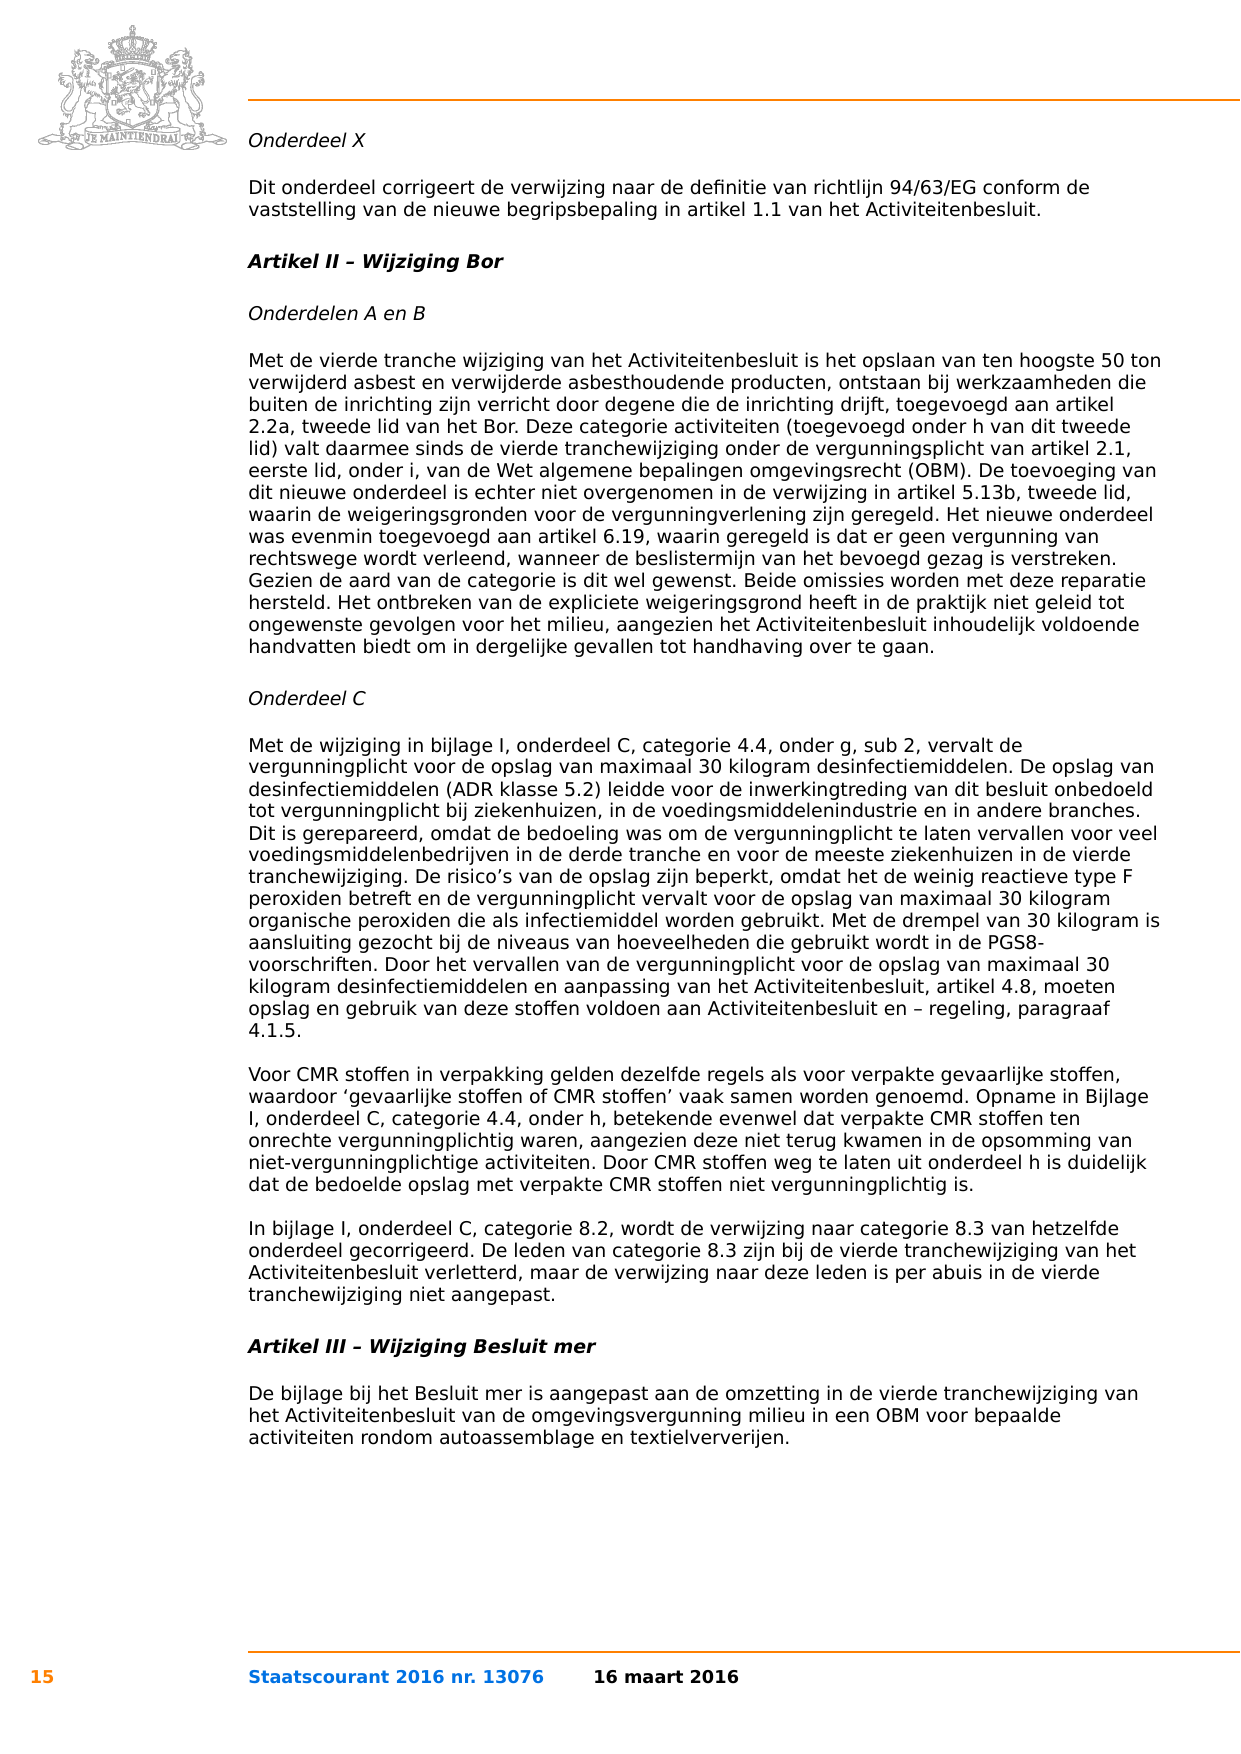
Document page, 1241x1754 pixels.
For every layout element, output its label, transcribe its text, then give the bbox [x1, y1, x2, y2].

text Met de vierde tranche wijziging van het Activiteitenbesluit is het opslaan van ten hoogste 50 ton verwijderd asbest en verwijderde asbesthoudende producten, ontstaan bij werkzaamheden die buiten de inrichting zijn verricht door degene die de inrichting drijft, toegevoegd aan artikel 2.2a, tweede lid van het Bor. Deze categorie activiteiten (toegevoegd onder h van dit tweede lid) valt daarmee sinds de vierde tranchewijziging onder de vergunningsplicht van artikel 2.1, eerste lid, onder i, van de Wet algemene bepalingen omgevingsrecht (OBM). De toevoeging van dit nieuwe onderdeel is echter niet overgenomen in de verwijzing in artikel 5.13b, tweede lid, waarin de weigeringsgronden voor de vergunningverlening zijn geregeld. Het nieuwe onderdeel was evenmin toegevoegd aan artikel 6.19, waarin geregeld is dat er geen vergunning van rechtswege wordt verleend, wanneer de beslistermijn van het bevoegd gezag is verstreken. Gezien de aard van de categorie is dit wel gewenst. Beide omissies worden met deze reparatie hersteld. Het ontbreken van de expliciete weigeringsgrond heeft in de praktijk niet geleid tot ongewenste gevolgen voor het milieu, aangezien het Activiteitenbesluit inhoudelijk voldoende handvatten biedt om in dergelijke gevallen tot handhaving over te gaan. [248, 350, 1163, 657]
text In bijlage I, onderdeel C, categorie 8.2, wordt de verwijzing naar categorie 8.3 van hetzelfde onderdeel gecorrigeerd. De leden van categorie 8.3 zijn bij de vierde tranchewijziging van het Activiteitenbesluit verletterd, maar de verwijzing naar deze leden is per abuis in de vierde tranchewijziging niet aangepast. [248, 1218, 1163, 1306]
text De bijlage bij het Besluit mer is aangepast aan de omzetting in de vierde tranchewijziging van het Activiteitenbesluit van de omgevingsvergunning milieu in een OBM voor bepaalde activiteiten rondom autoassemblage en textielververijen. [248, 1383, 1163, 1449]
picture [38, 25, 227, 150]
text Voor CMR stoffen in verpakking gelden dezelfde regels als voor verpakte gevaarlijke stoffen, waardoor ‘gevaarlijke stoffen of CMR stoffen’ vaak samen worden genoemd. Opname in Bijlage I, onderdeel C, categorie 4.4, onder h, betekende evenwel dat verpakte CMR stoffen ten onrechte vergunningplichtig waren, aangezien deze niet terug kwamen in de opsomming van niet-vergunningplichtige activiteiten. Door CMR stoffen weg te laten uit onderdeel h is duidelijk dat de bedoelde opslag met verpakte CMR stoffen niet vergunningplichtig is. [248, 1064, 1163, 1196]
text Dit onderdeel corrigeert de verwijzing naar de definitie van richtlijn 94/63/EG conform de vaststelling van de nieuwe begripsbepaling in artikel 1.1 van het Activiteitenbesluit. [248, 177, 1163, 221]
subtitle Onderdelen A en B [248, 303, 1163, 325]
subtitle Onderdeel C [248, 687, 1163, 709]
subtitle Artikel II – Wijziging Bor [248, 251, 1163, 273]
subtitle Onderdeel X [248, 130, 1163, 152]
text Met de wijziging in bijlage I, onderdeel C, categorie 4.4, onder g, sub 2, vervalt de vergunningplicht voor de opslag van maximaal 30 kilogram desinfectiemiddelen. De opslag van desinfectiemiddelen (ADR klasse 5.2) leidde voor de inwerkingtreding van dit besluit onbedoeld tot vergunningplicht bij ziekenhuizen, in de voedingsmiddelenindustrie en in andere branches. Dit is gerepareerd, omdat de bedoeling was om de vergunningplicht te laten vervallen voor veel voedingsmiddelenbedrijven in de derde tranche en voor de meeste ziekenhuizen in de vierde tranchewijziging. De risico’s van de opslag zijn beperkt, omdat het de weinig reactieve type F peroxiden betreft en de vergunningplicht vervalt voor de opslag van maximaal 30 kilogram organische peroxiden die als infectiemiddel worden gebruikt. Met de drempel van 30 kilogram is aansluiting gezocht bij de niveaus van hoeveelheden die gebruikt wordt in de PGS8-voorschriften. Door het vervallen van de vergunningplicht voor de opslag van maximaal 30 kilogram desinfectiemiddelen en aanpassing van het Activiteitenbesluit, artikel 4.8, moeten opslag en gebruik van deze stoffen voldoen aan Activiteitenbesluit en – regeling, paragraaf 4.1.5. [248, 734, 1163, 1042]
subtitle Artikel III – Wijziging Besluit mer [248, 1336, 1163, 1358]
